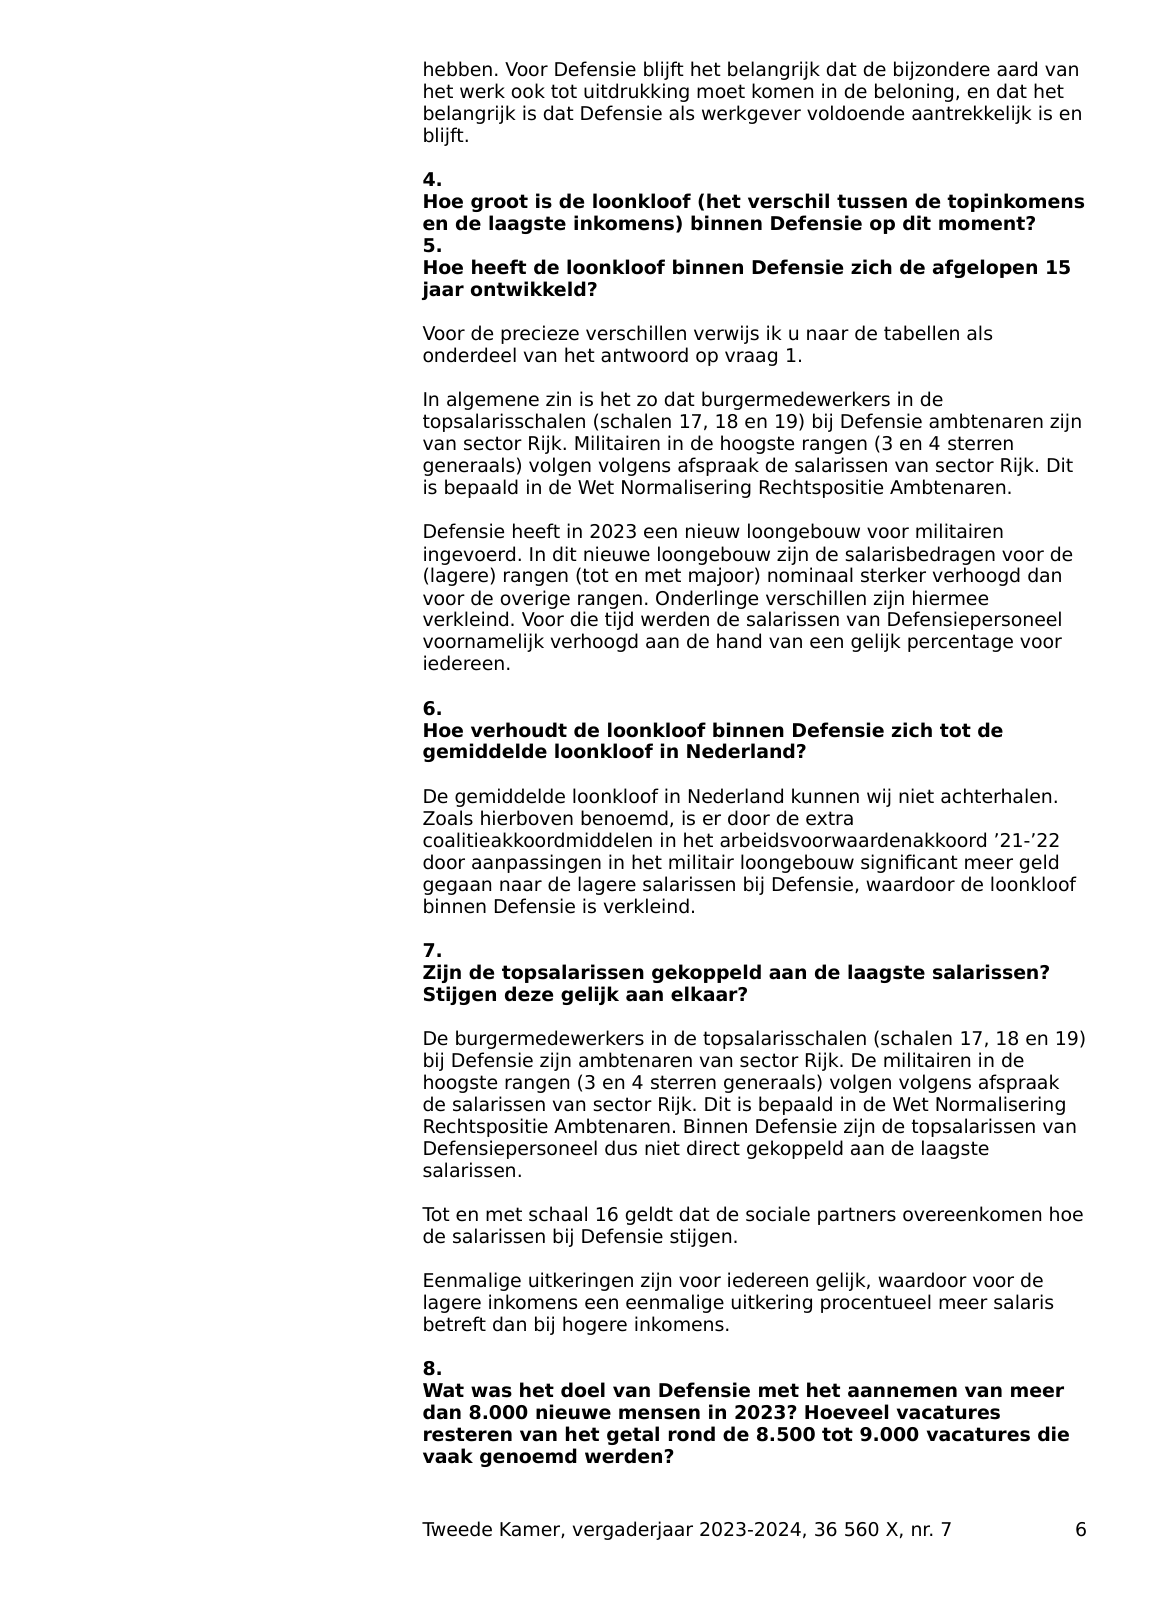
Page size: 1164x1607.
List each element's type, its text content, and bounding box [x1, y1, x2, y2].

text De burgermedewerkers in de topsalarisschalen (schalen 17, 18 en 19) bij Defensie zijn ambtenaren van sector Rijk. De militairen in de hoogste rangen (3 en 4 sterren generaals) volgen volgens afspraak de salarissen van sector Rijk. Dit is bepaald in de Wet Normalisering Rechtspositie Ambtenaren. Binnen Defensie zijn de topsalarissen van Defensiepersoneel dus niet direct gekoppeld aan de laagste salarissen. [422, 1028, 1087, 1182]
text Hoe verhoudt de loonkloof binnen Defensie zich tot de gemiddelde loonkloof in Nederland? [422, 719, 1087, 763]
text Hoe heeft de loonkloof binnen Defensie zich de afgelopen 15 jaar ontwikkeld? [422, 257, 1087, 301]
text 5. [422, 235, 1087, 257]
text Wat was het doel van Defensie met het aannemen van meer dan 8.000 nieuwe mensen in 2023? Hoeveel vacatures resteren van het getal rond de 8.500 tot 9.000 vacatures die vaak genoemd werden? [422, 1380, 1087, 1468]
text 4. [422, 169, 1087, 191]
text 8. [422, 1358, 1087, 1380]
text Eenmalige uitkeringen zijn voor iedereen gelijk, waardoor voor de lagere inkomens een eenmalige uitkering procentueel meer salaris betreft dan bij hogere inkomens. [422, 1270, 1087, 1336]
text Zijn de topsalarissen gekoppeld aan de laagste salarissen? Stijgen deze gelijk aan elkaar? [422, 962, 1087, 1006]
text In algemene zin is het zo dat burgermedewerkers in de topsalarisschalen (schalen 17, 18 en 19) bij Defensie ambtenaren zijn van sector Rijk. Militairen in de hoogste rangen (3 en 4 sterren generaals) volgen volgens afspraak de salarissen van sector Rijk. Dit is bepaald in de Wet Normalisering Rechtspositie Ambtenaren. [422, 389, 1087, 499]
text hebben. Voor Defensie blijft het belangrijk dat de bijzondere aard van het werk ook tot uitdrukking moet komen in de beloning, en dat het belangrijk is dat Defensie als werkgever voldoende aantrekkelijk is en blijft. [422, 59, 1087, 147]
text Hoe groot is de loonkloof (het verschil tussen de topinkomens en de laagste inkomens) binnen Defensie op dit moment? [422, 191, 1087, 235]
text De gemiddelde loonkloof in Nederland kunnen wij niet achterhalen. Zoals hierboven benoemd, is er door de extra coalitieakkoordmiddelen in het arbeidsvoorwaardenakkoord ’21-’22 door aanpassingen in het militair loongebouw significant meer geld gegaan naar de lagere salarissen bij Defensie, waardoor de loonkloof binnen Defensie is verkleind. [422, 786, 1087, 917]
text Tot en met schaal 16 geldt dat de sociale partners overeenkomen hoe de salarissen bij Defensie stijgen. [422, 1204, 1087, 1248]
text Defensie heeft in 2023 een nieuw loongebouw voor militairen ingevoerd. In dit nieuwe loongebouw zijn de salarisbedragen voor de (lagere) rangen (tot en met majoor) nominaal sterker verhoogd dan voor de overige rangen. Onderlinge verschillen zijn hiermee verkleind. Voor die tijd werden de salarissen van Defensiepersoneel voornamelijk verhoogd aan de hand van een gelijk percentage voor iedereen. [422, 521, 1087, 675]
text 7. [422, 940, 1087, 962]
text Voor de precieze verschillen verwijs ik u naar de tabellen als onderdeel van het antwoord op vraag 1. [422, 323, 1087, 367]
text 6. [422, 697, 1087, 719]
